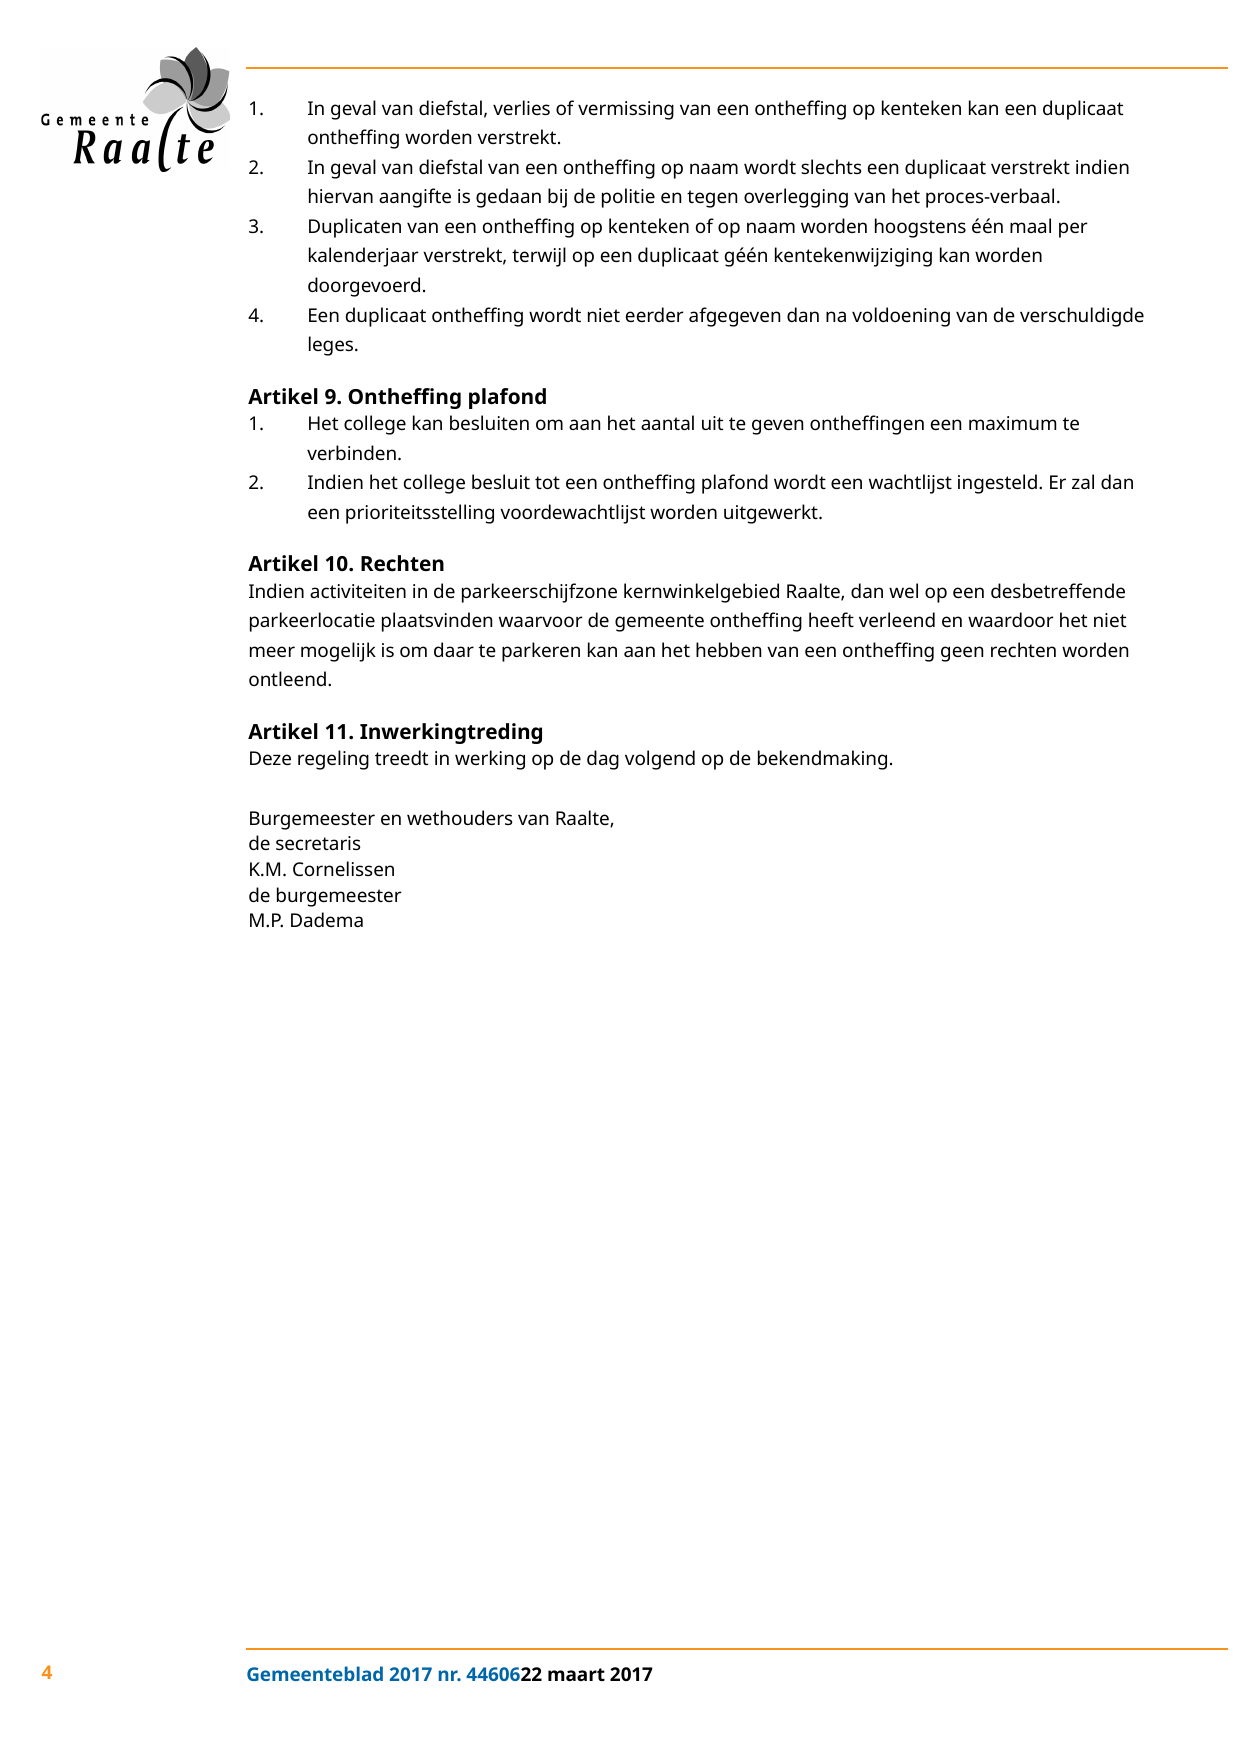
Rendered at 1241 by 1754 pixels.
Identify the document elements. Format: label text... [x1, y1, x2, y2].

list Indien het college besluit tot een ontheffing plafond wordt een wachtlijst ingesteld. Er zal dan een prioriteitsstelling voordewachtlijst worden uitgewerkt. [248, 469, 1152, 525]
text M.P. Dadema [248, 908, 1152, 933]
list Een duplicaat ontheffing wordt niet eerder afgegeven dan na voldoening van de verschuldigde leges. [248, 302, 1152, 357]
picture [41, 47, 231, 172]
text de secretaris [248, 830, 1152, 856]
text K.M. Cornelissen [248, 856, 1152, 882]
text Indien activiteiten in de parkeerschijfzone kernwinkelgebied Raalte, dan wel op een desbetreffende parkeerlocatie plaatsvinden waarvoor de gemeente ontheffing heeft verleend en waardoor het niet meer mogelijk is om daar te parkeren kan aan het hebben van een ontheffing geen rechten worden ontleend. [248, 578, 1152, 692]
list In geval van diefstal, verlies of vermissing van een ontheffing op kenteken kan een duplicaat ontheffing worden verstrekt. [248, 95, 1152, 150]
text Deze regeling treedt in werking op de dag volgend op de bekendmaking. [248, 746, 1152, 771]
list Duplicaten van een ontheffing op kenteken of op naam worden hoogstens één maal per kalenderjaar verstrekt, terwijl op een duplicaat géén kentekenwijziging kan worden doorgevoerd. [248, 213, 1152, 298]
text Artikel 10. Rechten [248, 549, 1152, 578]
text Burgemeester en wethouders van Raalte, [248, 805, 1152, 830]
text Artikel 11. Inwerkingtreding [248, 717, 1152, 746]
text Artikel 9. Ontheffing plafond [248, 382, 1152, 410]
list Het college kan besluiten om aan het aantal uit te geven ontheffingen een maximum te verbinden. [248, 410, 1152, 466]
list In geval van diefstal van een ontheffing op naam wordt slechts een duplicaat verstrekt indien hiervan aangifte is gedaan bij de politie en tegen overlegging van het proces-verbaal. [248, 154, 1152, 209]
text de burgemeester [248, 882, 1152, 908]
